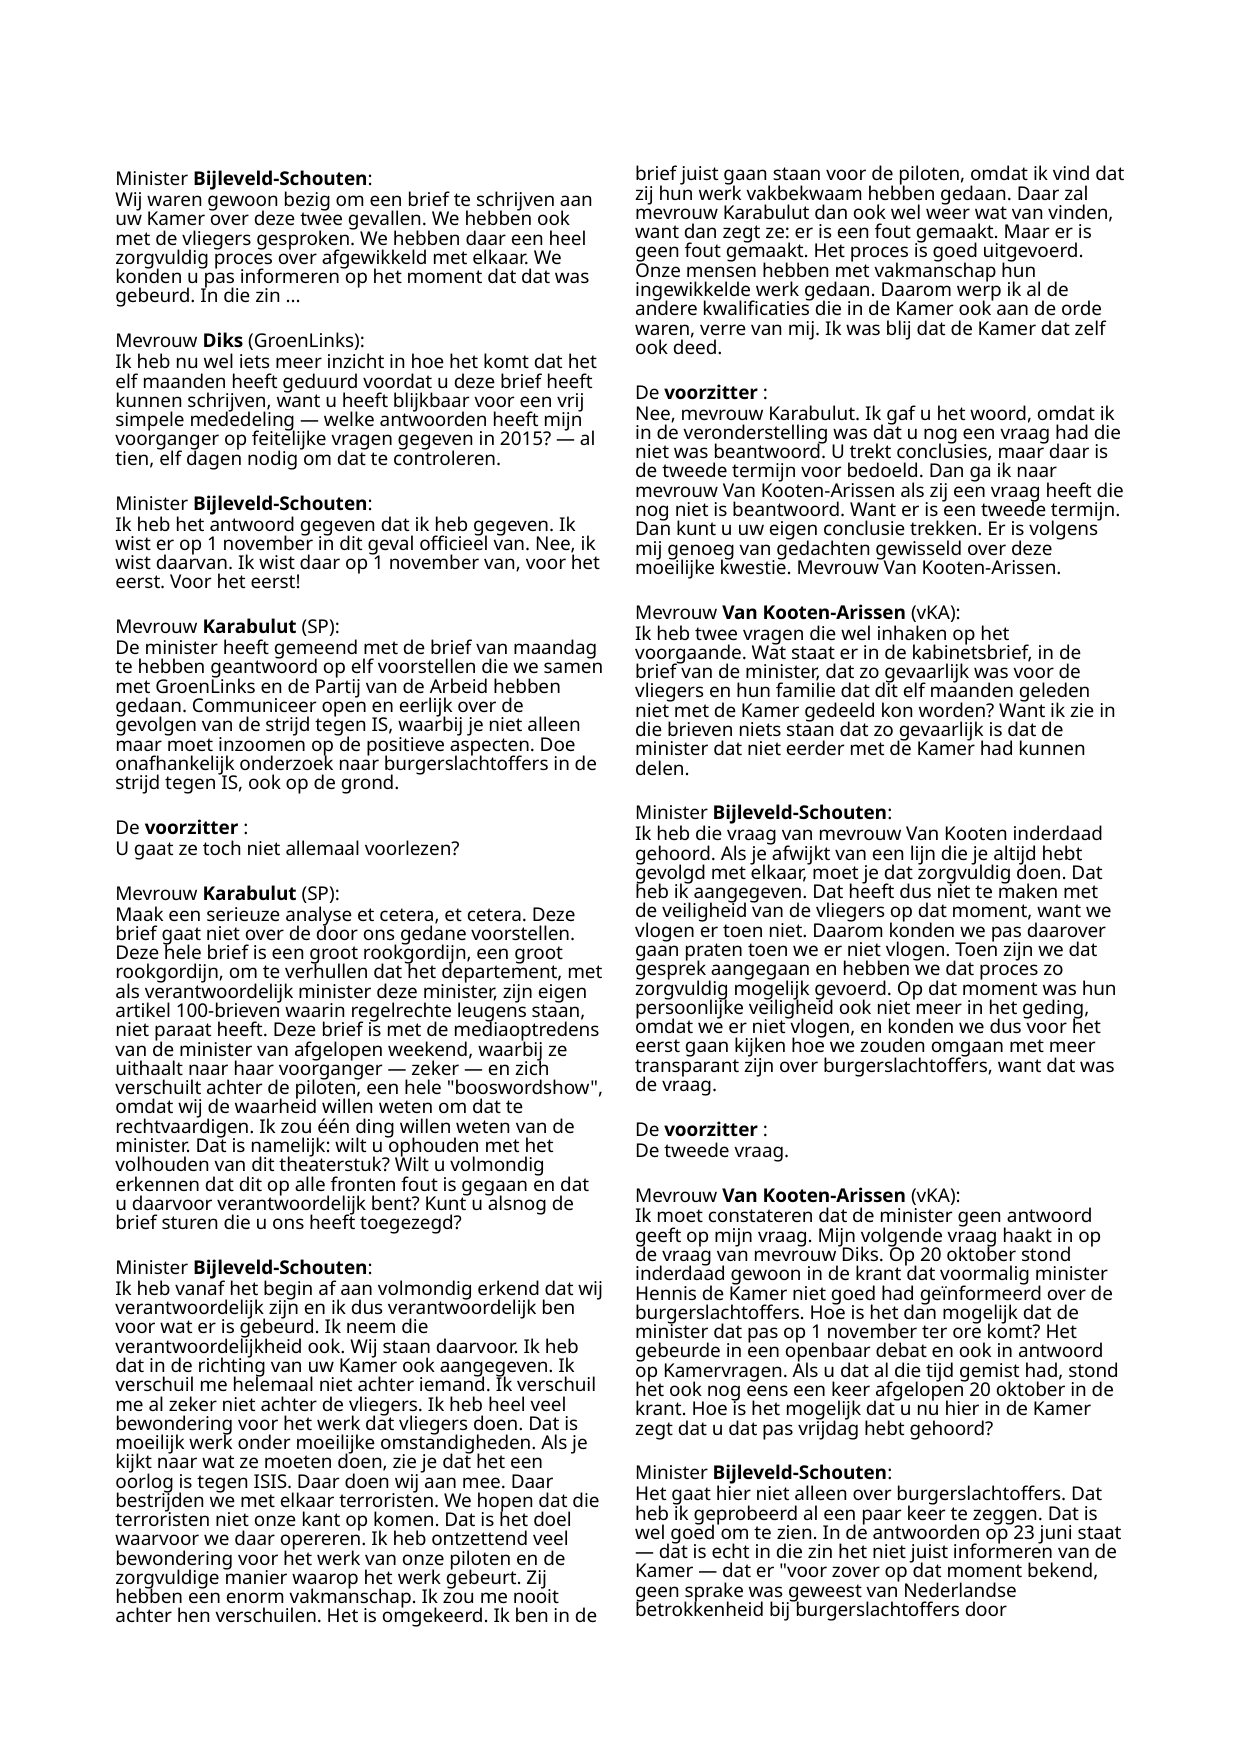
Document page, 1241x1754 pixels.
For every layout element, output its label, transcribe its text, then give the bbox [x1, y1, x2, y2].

text Mevrouw Karabulut (SP): [115, 613, 605, 639]
text Minister Bijleveld-Schouten: [635, 799, 1125, 825]
text De voorzitter : [635, 379, 1125, 404]
text Ik heb vanaf het begin af aan volmondig erkend dat wij verantwoordelijk zijn en ik dus verantwoordelijk ben voor wat er is gebeurd. Ik neem die verantwoordelijkheid ook. Wij staan daarvoor. Ik heb dat in de richting van uw Kamer ook aangegeven. Ik verschuil me helemaal niet achter iemand. Ik verschuil me al zeker niet achter de vliegers. Ik heb heel veel bewondering voor het werk dat vliegers doen. Dat is moeilijk werk onder moeilijke omstandigheden. Als je kijkt naar wat ze moeten doen, zie je dat het een oorlog is tegen ISIS. Daar doen wij aan mee. Daar bestrijden we met elkaar terroristen. We hopen dat die terroristen niet onze kant op komen. Dat is het doel waarvoor we daar opereren. Ik heb ontzettend veel bewondering voor het werk van onze piloten en de zorgvuldige manier waarop het werk gebeurt. Zij hebben een enorm vakmanschap. Ik zou me nooit achter hen verschuilen. Het is omgekeerd. Ik ben in de [115, 1280, 605, 1627]
text Nee, mevrouw Karabulut. Ik gaf u het woord, omdat ik in de veronderstelling was dat u nog een vraag had die niet was beantwoord. U trekt conclusies, maar daar is de tweede termijn voor bedoeld. Dan ga ik naar mevrouw Van Kooten-Arissen als zij een vraag heeft die nog niet is beantwoord. Want er is een tweede termijn. Dan kunt u uw eigen conclusie trekken. Er is volgens mij genoeg van gedachten gewisseld over deze moeilijke kwestie. Mevrouw Van Kooten-Arissen. [635, 404, 1125, 578]
text brief juist gaan staan voor de piloten, omdat ik vind dat zij hun werk vakbekwaam hebben gedaan. Daar zal mevrouw Karabulut dan ook wel weer wat van vinden, want dan zegt ze: er is een fout gemaakt. Maar er is geen fout gemaakt. Het proces is goed uitgevoerd. Onze mensen hebben met vakmanschap hun ingewikkelde werk gedaan. Daarom werp ik al de andere kwalificaties die in de Kamer ook aan de orde waren, verre van mij. Ik was blij dat de Kamer dat zelf ook deed. [635, 165, 1125, 358]
text Mevrouw Diks (GroenLinks): [115, 328, 605, 353]
text Maak een serieuze analyse et cetera, et cetera. Deze brief gaat niet over de door ons gedane voorstellen. Deze hele brief is een groot rookgordijn, een groot rookgordijn, om te verhullen dat het departement, met als verantwoordelijk minister deze minister, zijn eigen artikel 100-brieven waarin regelrechte leugens staan, niet paraat heeft. Deze brief is met de mediaoptredens van de minister van afgelopen weekend, waarbij ze uithaalt naar haar voorganger — zeker — en zich verschuilt achter de piloten, een hele "booswordshow", omdat wij de waarheid willen weten om dat te rechtvaardigen. Ik zou één ding willen weten van de minister. Dat is namelijk: wilt u ophouden met het volhouden van dit theaterstuk? Wilt u volmondig erkennen dat dit op alle fronten fout is gegaan en dat u daarvoor verantwoordelijk bent? Kunt u alsnog de brief sturen die u ons heeft toegezegd? [115, 906, 605, 1233]
text Minister Bijleveld-Schouten: [115, 165, 605, 191]
text Wij waren gewoon bezig om een brief te schrijven aan uw Kamer over deze twee gevallen. We hebben ook met de vliegers gesproken. We hebben daar een heel zorgvuldig proces over afgewikkeld met elkaar. We konden u pas informeren op het moment dat dat was gebeurd. In die zin ... [115, 191, 605, 307]
text Ik heb nu wel iets meer inzicht in hoe het komt dat het elf maanden heeft geduurd voordat u deze brief heeft kunnen schrijven, want u heeft blijkbaar voor een vrij simpele mededeling — welke antwoorden heeft mijn voorganger op feitelijke vragen gegeven in 2015? — al tien, elf dagen nodig om dat te controleren. [115, 353, 605, 469]
text Ik heb het antwoord gegeven dat ik heb gegeven. Ik wist er op 1 november in dit geval officieel van. Nee, ik wist daarvan. Ik wist daar op 1 november van, voor het eerst. Voor het eerst! [115, 516, 605, 593]
text Mevrouw Van Kooten-Arissen (vKA): [635, 599, 1125, 624]
text Minister Bijleveld-Schouten: [635, 1459, 1125, 1485]
text Het gaat hier niet alleen over burgerslachtoffers. Dat heb ik geprobeerd al een paar keer te zeggen. Dat is wel goed om te zien. In de antwoorden op 23 juni staat — dat is echt in die zin het niet juist informeren van de Kamer — dat er "voor zover op dat moment bekend, geen sprake was geweest van Nederlandse betrokkenheid bij burgerslachtoffers door [635, 1485, 1125, 1620]
text Ik heb die vraag van mevrouw Van Kooten inderdaad gehoord. Als je afwijkt van een lijn die je altijd hebt gevolgd met elkaar, moet je dat zorgvuldig doen. Dat heb ik aangegeven. Dat heeft dus niet te maken met de veiligheid van de vliegers op dat moment, want we vlogen er toen niet. Daarom konden we pas daarover gaan praten toen we er niet vlogen. Toen zijn we dat gesprek aangegaan en hebben we dat proces zo zorgvuldig mogelijk gevoerd. Op dat moment was hun persoonlijke veiligheid ook niet meer in het geding, omdat we er niet vlogen, en konden we dus voor het eerst gaan kijken hoe we zouden omgaan met meer transparant zijn over burgerslachtoffers, want dat was de vraag. [635, 825, 1125, 1095]
text U gaat ze toch niet allemaal voorlezen? [115, 840, 605, 859]
text Ik heb twee vragen die wel inhaken op het voorgaande. Wat staat er in de kabinetsbrief, in de brief van de minister, dat zo gevaarlijk was voor de vliegers en hun familie dat dit elf maanden geleden niet met de Kamer gedeeld kon worden? Want ik zie in die brieven niets staan dat zo gevaarlijk is dat de minister dat niet eerder met de Kamer had kunnen delen. [635, 624, 1125, 779]
text De tweede vraag. [635, 1142, 1125, 1161]
text De voorzitter : [635, 1116, 1125, 1142]
text Mevrouw Van Kooten-Arissen (vKA): [635, 1182, 1125, 1207]
text Ik moet constateren dat de minister geen antwoord geeft op mijn vraag. Mijn volgende vraag haakt in op de vraag van mevrouw Diks. Op 20 oktober stond inderdaad gewoon in de krant dat voormalig minister Hennis de Kamer niet goed had geïnformeerd over de burgerslachtoffers. Hoe is het dan mogelijk dat de minister dat pas op 1 november ter ore komt? Het gebeurde in een openbaar debat en ook in antwoord op Kamervragen. Als u dat al die tijd gemist had, stond het ook nog eens een keer afgelopen 20 oktober in de krant. Hoe is het mogelijk dat u nu hier in de Kamer zegt dat u dat pas vrijdag hebt gehoord? [635, 1207, 1125, 1439]
text Minister Bijleveld-Schouten: [115, 1254, 605, 1280]
text De minister heeft gemeend met de brief van maandag te hebben geantwoord op elf voorstellen die we samen met GroenLinks en de Partij van de Arbeid hebben gedaan. Communiceer open en eerlijk over de gevolgen van de strijd tegen IS, waarbij je niet alleen maar moet inzoomen op de positieve aspecten. Doe onafhankelijk onderzoek naar burgerslachtoffers in de strijd tegen IS, ook op de grond. [115, 639, 605, 793]
text Mevrouw Karabulut (SP): [115, 880, 605, 906]
text De voorzitter : [115, 814, 605, 840]
text Minister Bijleveld-Schouten: [115, 490, 605, 516]
